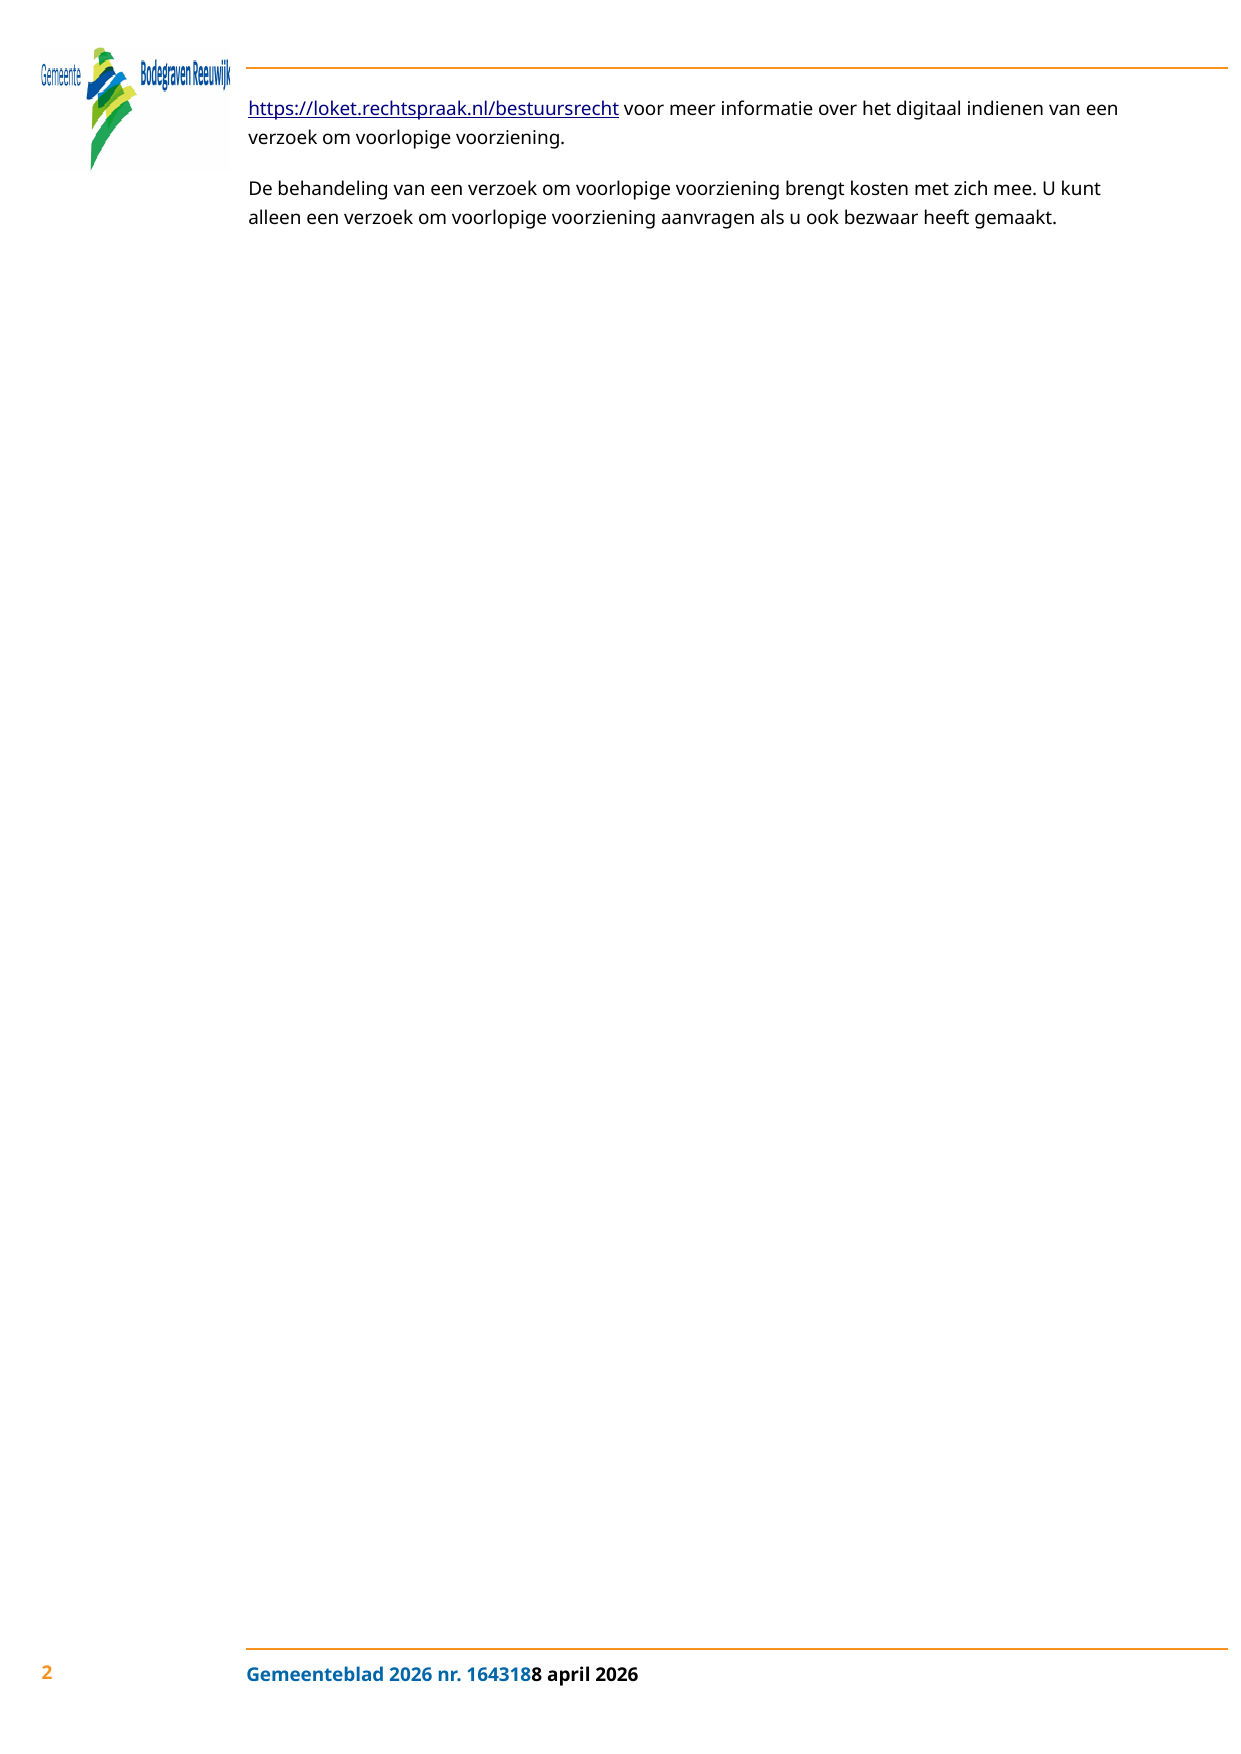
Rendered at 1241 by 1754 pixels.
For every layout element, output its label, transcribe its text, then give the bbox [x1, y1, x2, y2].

text https://loket.rechtspraak.nl/bestuursrecht voor meer informatie over het digitaal indienen van een verzoek om voorlopige voorziening. [248, 95, 1152, 150]
text De behandeling van een verzoek om voorlopige voorziening brengt kosten met zich mee. U kunt alleen een verzoek om voorlopige voorziening aanvragen als u ook bezwaar heeft gemaakt. [248, 175, 1152, 230]
picture [41, 47, 231, 172]
